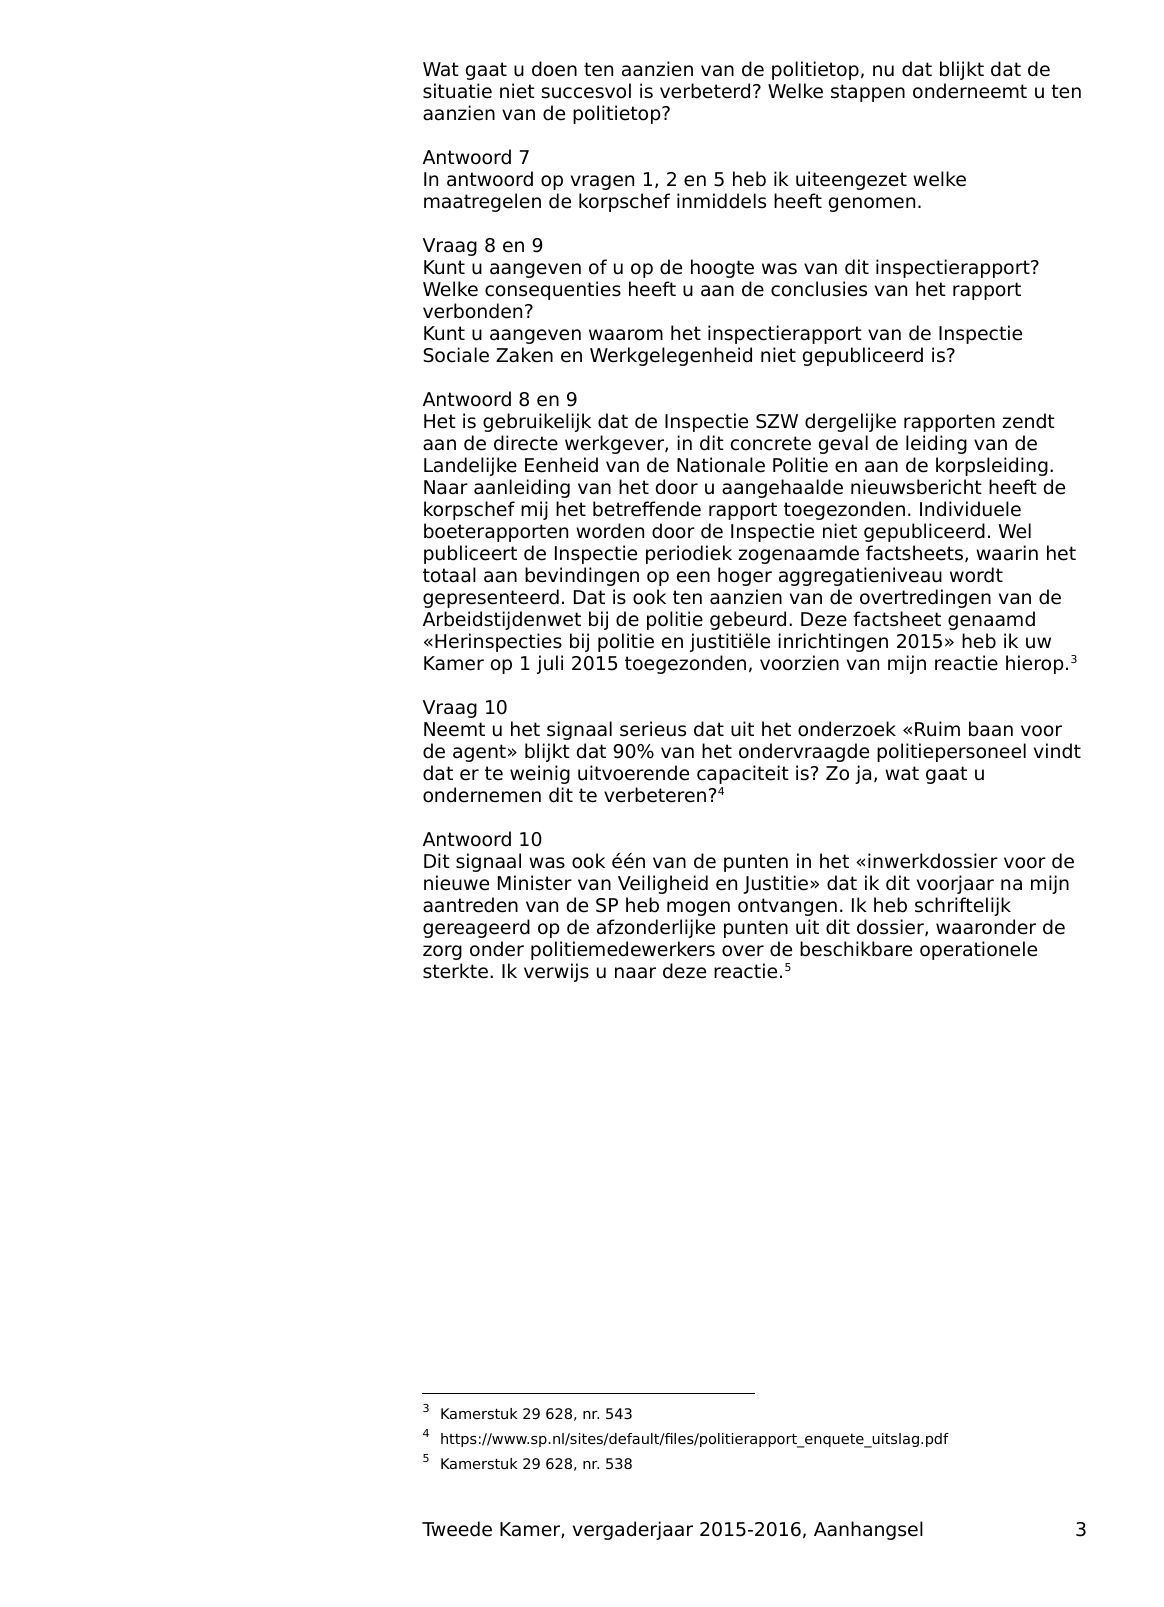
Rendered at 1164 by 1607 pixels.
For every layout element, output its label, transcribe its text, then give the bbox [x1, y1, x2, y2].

text Vraag 10 [422, 697, 1087, 719]
text Wat gaat u doen ten aanzien van de politietop, nu dat blijkt dat de situatie niet succesvol is verbeterd? Welke stappen onderneemt u ten aanzien van de politietop? [422, 59, 1087, 125]
text Antwoord 8 en 9 [422, 389, 1087, 411]
text Neemt u het signaal serieus dat uit het onderzoek «Ruim baan voor de agent» blijkt dat 90% van het ondervraagde politiepersoneel vindt dat er te weinig uitvoerende capaciteit is? Zo ja, wat gaat u ondernemen dit te verbeteren? [422, 719, 1087, 807]
text Vraag 8 en 9 [422, 235, 1087, 257]
text Kunt u aangeven waarom het inspectierapport van de Inspectie Sociale Zaken en Werkgelegenheid niet gepubliceerd is? [422, 323, 1087, 367]
text Het is gebruikelijk dat de Inspectie SZW dergelijke rapporten zendt aan de directe werkgever, in dit concrete geval de leiding van de Landelijke Eenheid van de Nationale Politie en aan de korpsleiding. Naar aanleiding van het door u aangehaalde nieuwsbericht heeft de korpschef mij het betreffende rapport toegezonden. Individuele boeterapporten worden door de Inspectie niet gepubliceerd. Wel publiceert de Inspectie periodiek zogenaamde factsheets, waarin het totaal aan bevindingen op een hoger aggregatieniveau wordt gepresenteerd. Dat is ook ten aanzien van de overtredingen van de Arbeidstijdenwet bij de politie gebeurd. Deze factsheet genaamd «Herinspecties bij politie en justitiële inrichtingen 2015» heb ik uw Kamer op 1 juli 2015 toegezonden, voorzien van mijn reactie hierop. [422, 411, 1087, 675]
text https://www.sp.nl/sites/default/files/politierapport_enquete_uitslag.pdf [422, 1427, 1087, 1449]
text Kunt u aangeven of u op de hoogte was van dit inspectierapport? Welke consequenties heeft u aan de conclusies van het rapport verbonden? [422, 257, 1087, 323]
text Kamerstuk 29 628, nr. 538 [422, 1452, 1087, 1474]
text Antwoord 7 [422, 147, 1087, 169]
text Antwoord 10 [422, 829, 1087, 851]
text Kamerstuk 29 628, nr. 543 [422, 1402, 1087, 1424]
text In antwoord op vragen 1, 2 en 5 heb ik uiteengezet welke maatregelen de korpschef inmiddels heeft genomen. [422, 169, 1087, 213]
text Dit signaal was ook één van de punten in het «inwerkdossier voor de nieuwe Minister van Veiligheid en Justitie» dat ik dit voorjaar na mijn aantreden van de SP heb mogen ontvangen. Ik heb schriftelijk gereageerd op de afzonderlijke punten uit dit dossier, waaronder de zorg onder politiemedewerkers over de beschikbare operationele sterkte. Ik verwijs u naar deze reactie. [422, 851, 1087, 983]
